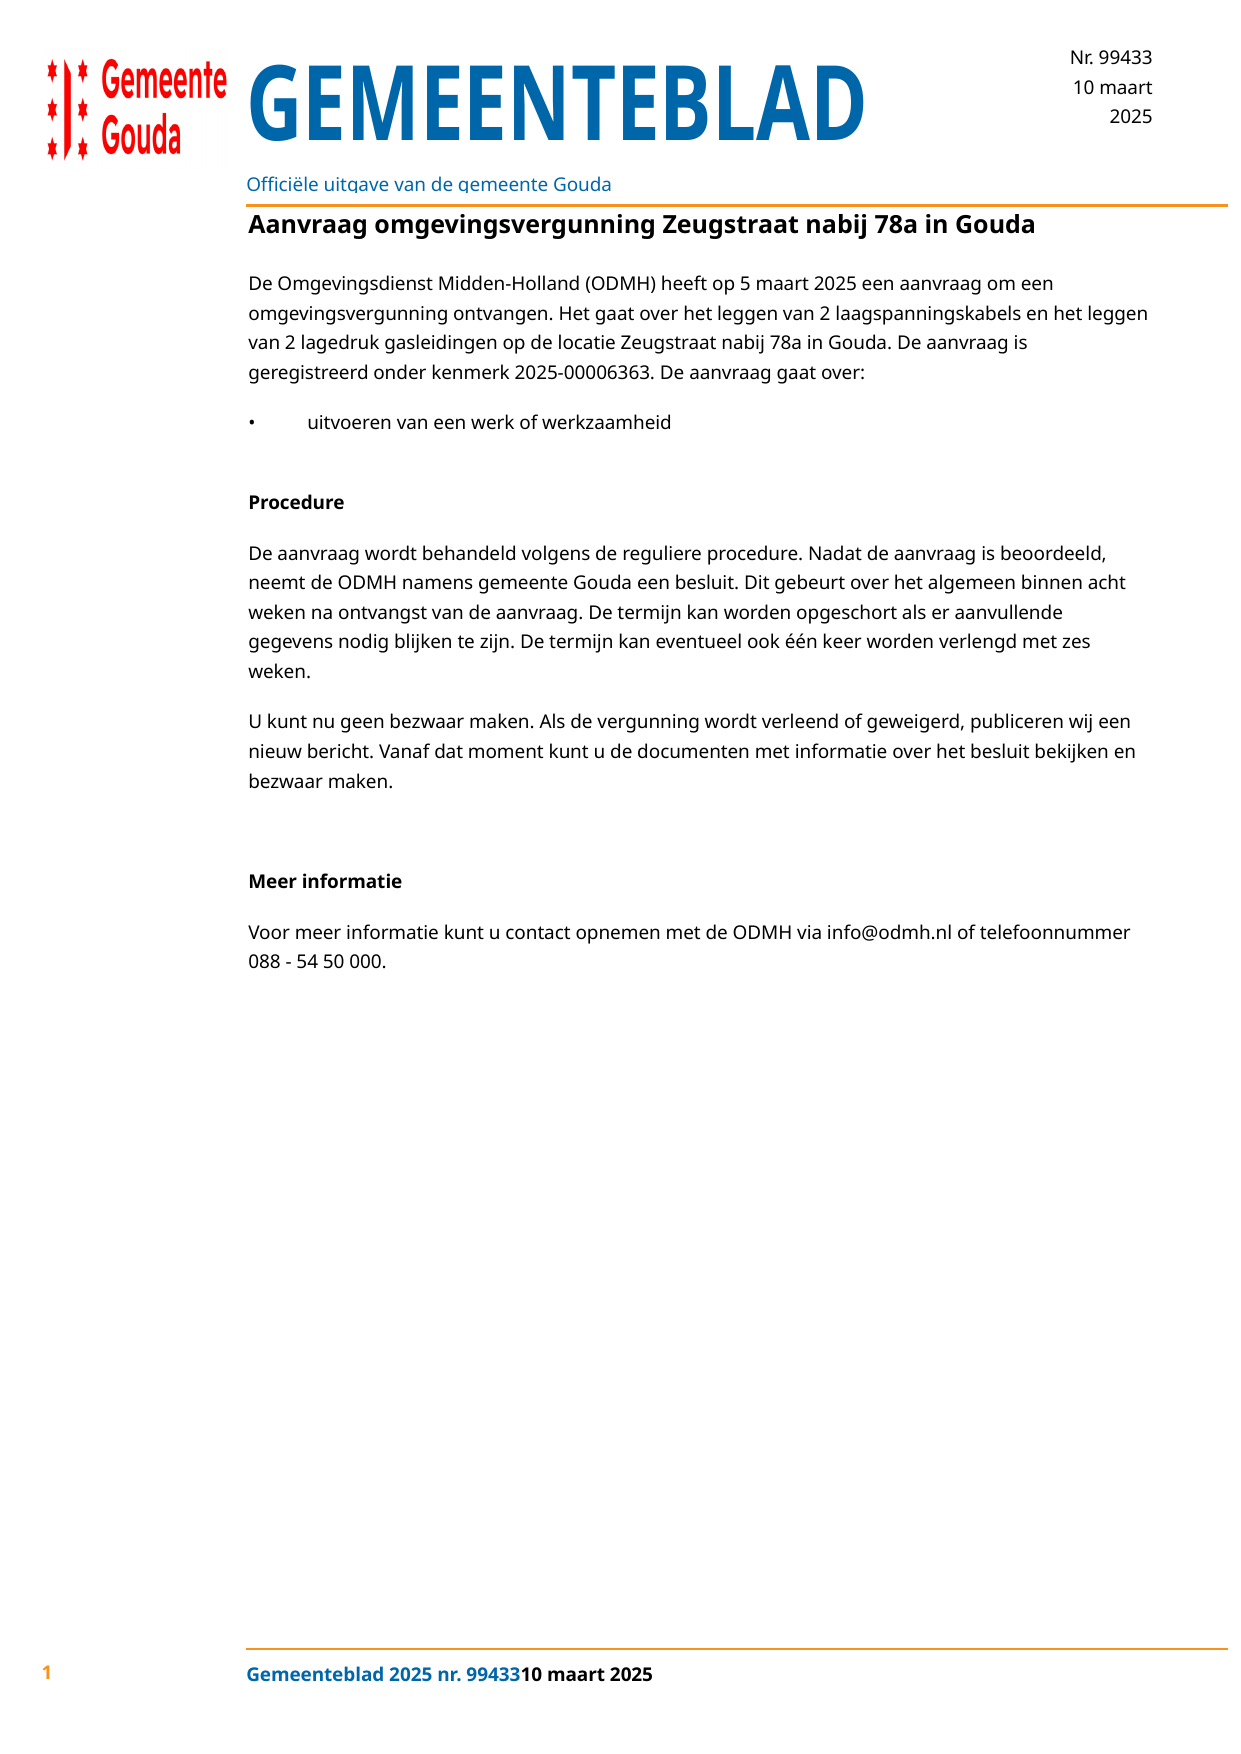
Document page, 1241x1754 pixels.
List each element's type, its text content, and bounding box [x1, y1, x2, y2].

text Meer informatie [248, 869, 1152, 894]
text De Omgevingsdienst Midden-Holland (ODMH) heeft op 5 maart 2025 een aanvraag om een omgevingsvergunning ontvangen. Het gaat over het leggen van 2 laagspanningskabels en het leggen van 2 lagedruk gasleidingen op de locatie Zeugstraat nabij 78a in Gouda. De aanvraag is geregistreerd onder kenmerk 2025-00006363. De aanvraag gaat over: [248, 270, 1152, 385]
text Procedure [248, 489, 1152, 515]
list uitvoeren van een werk of werkzaamheid [248, 409, 1152, 435]
picture [41, 47, 231, 172]
text De aanvraag wordt behandeld volgens de reguliere procedure. Nadat de aanvraag is beoordeeld, neemt de ODMH namens gemeente Gouda een besluit. Dit gebeurt over het algemeen binnen acht weken na ontvangst van de aanvraag. De termijn kan worden opgeschort als er aanvullende gegevens nodig blijken te zijn. De termijn kan eventueel ook één keer worden verlengd met zes weken. [248, 540, 1152, 684]
text U kunt nu geen bezwaar maken. Als de vergunning wordt verleend of geweigerd, publiceren wij een nieuw bericht. Vanaf dat moment kunt u de documenten met informatie over het besluit bekijken en bezwaar maken. [248, 709, 1152, 793]
text Aanvraag omgevingsvergunning Zeugstraat nabij 78a in Gouda [248, 207, 1152, 241]
text Voor meer informatie kunt u contact opnemen met de ODMH via info@odmh.nl of telefoonnummer 088 - 54 50 000. [248, 919, 1152, 974]
